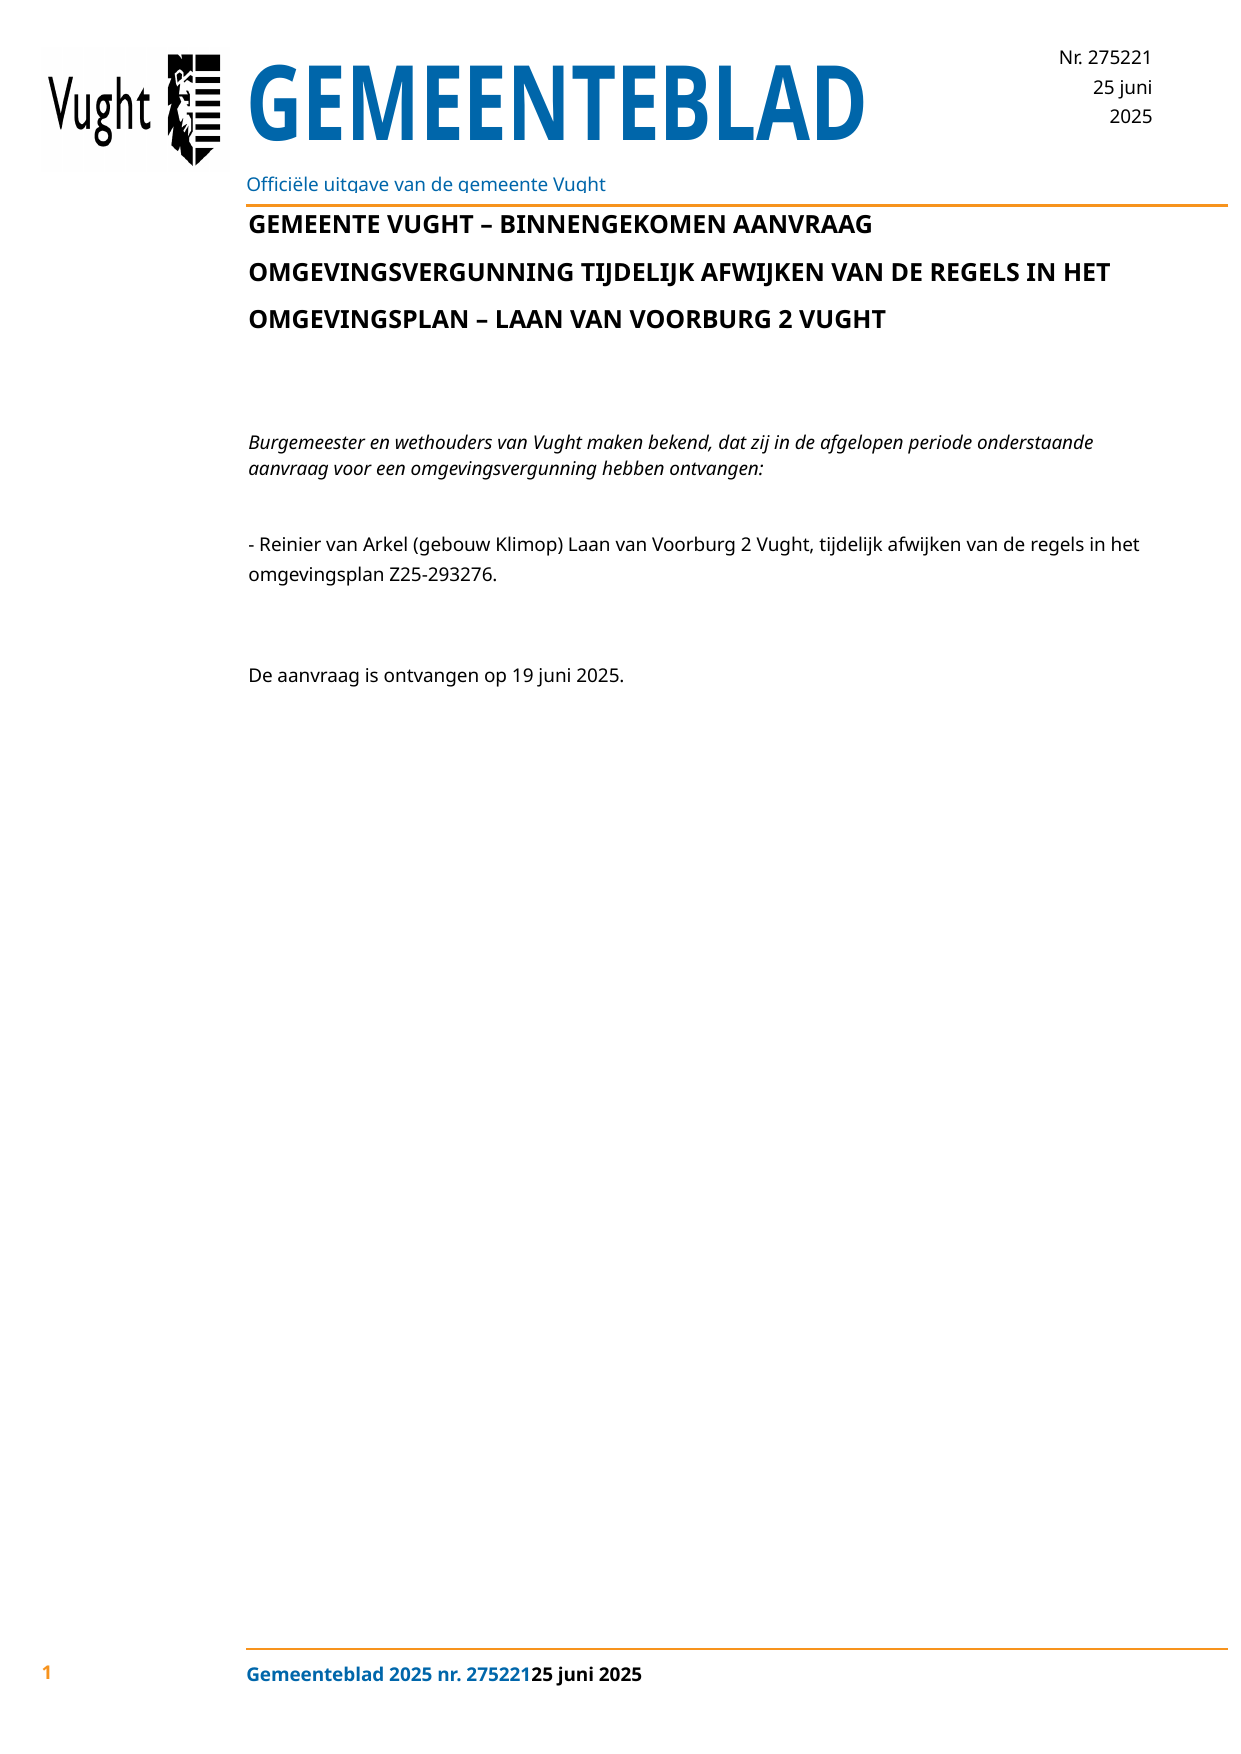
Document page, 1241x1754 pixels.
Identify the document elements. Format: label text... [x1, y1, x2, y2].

text - Reinier van Arkel (gebouw Klimop) Laan van Voorburg 2 Vught, tijdelijk afwijken van de regels in het omgevingsplan Z25-293276. [248, 531, 1152, 587]
text GEMEENTE VUGHT – BINNENGEKOMEN AANVRAAG OMGEVINGSVERGUNNING TIJDELIJK AFWIJKEN VAN DE REGELS IN HET OMGEVINGSPLAN – LAAN VAN VOORBURG 2 VUGHT [248, 207, 1152, 336]
text De aanvraag is ontvangen op 19 juni 2025. [248, 662, 1152, 687]
picture [41, 47, 231, 172]
text Burgemeester en wethouders van Vught maken bekend, dat zij in de afgelopen periode onderstaande aanvraag voor een omgevingsvergunning hebben ontvangen: [248, 429, 1152, 481]
